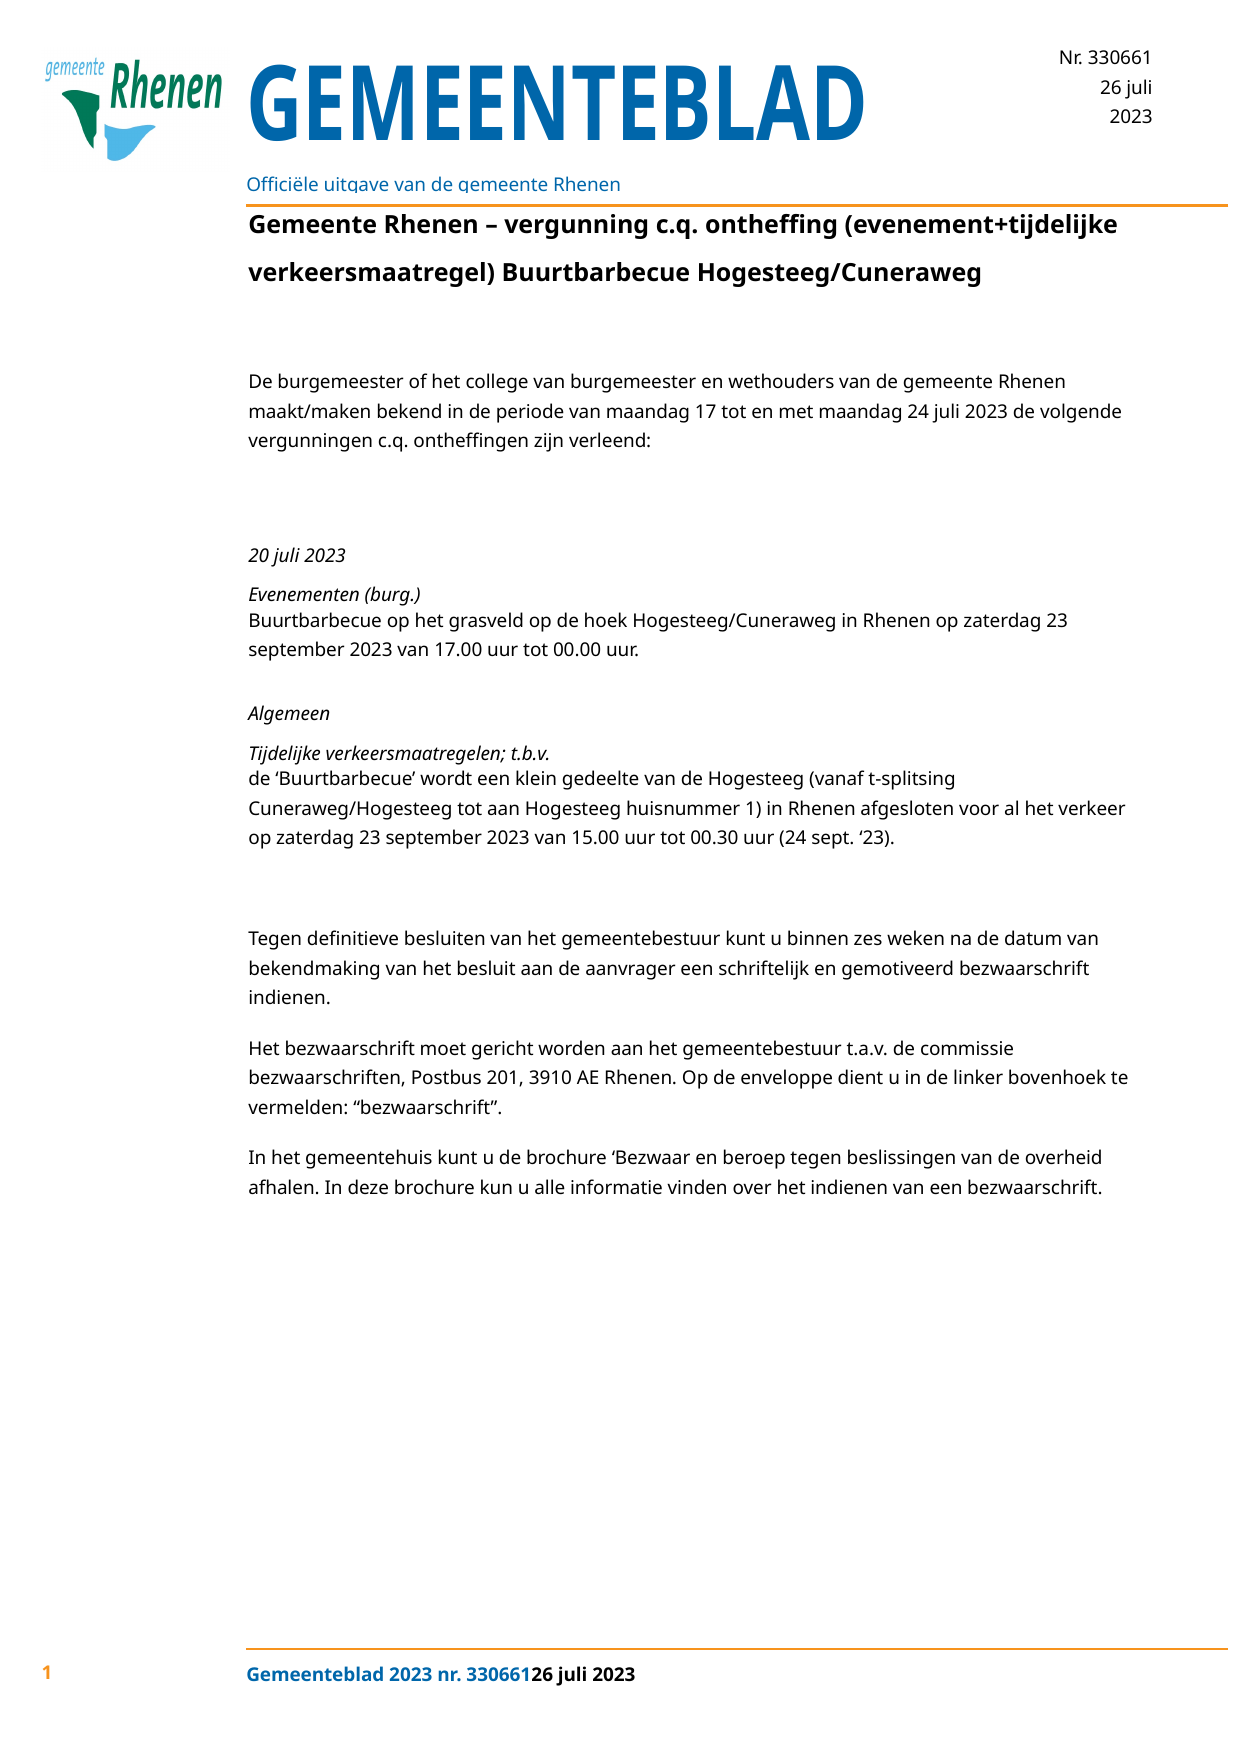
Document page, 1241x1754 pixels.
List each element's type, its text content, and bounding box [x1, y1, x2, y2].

text Buurtbarbecue op het grasveld op de hoek Hogesteeg/Cuneraweg in Rhenen op zaterdag 23 september 2023 van 17.00 uur tot 00.00 uur. [248, 607, 1152, 662]
text De burgemeester of het college van burgemeester en wethouders van de gemeente Rhenen maakt/maken bekend in de periode van maandag 17 tot en met maandag 24 juli 2023 de volgende vergunningen c.q. ontheffingen zijn verleend: [248, 368, 1152, 453]
text Tijdelijke verkeersmaatregelen; t.b.v. [248, 740, 1152, 765]
text In het gemeentehuis kunt u de brochure ‘Bezwaar en beroep tegen beslissingen van de overheid afhalen. In deze brochure kun u alle informatie vinden over het indienen van een bezwaarschrift. [248, 1144, 1152, 1200]
text Algemeen [248, 700, 1152, 726]
text Tegen definitieve besluiten van het gemeentebestuur kunt u binnen zes weken na de datum van bekendmaking van het besluit aan de aanvrager een schriftelijk en gemotiveerd bezwaarschrift indienen. [248, 925, 1152, 1010]
picture [41, 47, 231, 172]
text Het bezwaarschrift moet gericht worden aan het gemeentebestuur t.a.v. de commissie bezwaarschriften, Postbus 201, 3910 AE Rhenen. Op de enveloppe dient u in de linker bovenhoek te vermelden: “bezwaarschrift”. [248, 1035, 1152, 1120]
text de ‘Buurtbarbecue’ wordt een klein gedeelte van de Hogesteeg (vanaf t-splitsing Cuneraweg/Hogesteeg tot aan Hogesteeg huisnummer 1) in Rhenen afgesloten voor al het verkeer op zaterdag 23 september 2023 van 15.00 uur tot 00.30 uur (24 sept. ‘23). [248, 765, 1152, 850]
text Evenementen (burg.) [248, 581, 1152, 607]
text Gemeente Rhenen – vergunning c.q. ontheffing (evenement+tijdelijke verkeersmaatregel) Buurtbarbecue Hogesteeg/Cuneraweg [248, 207, 1152, 288]
text 20 juli 2023 [248, 542, 1152, 568]
